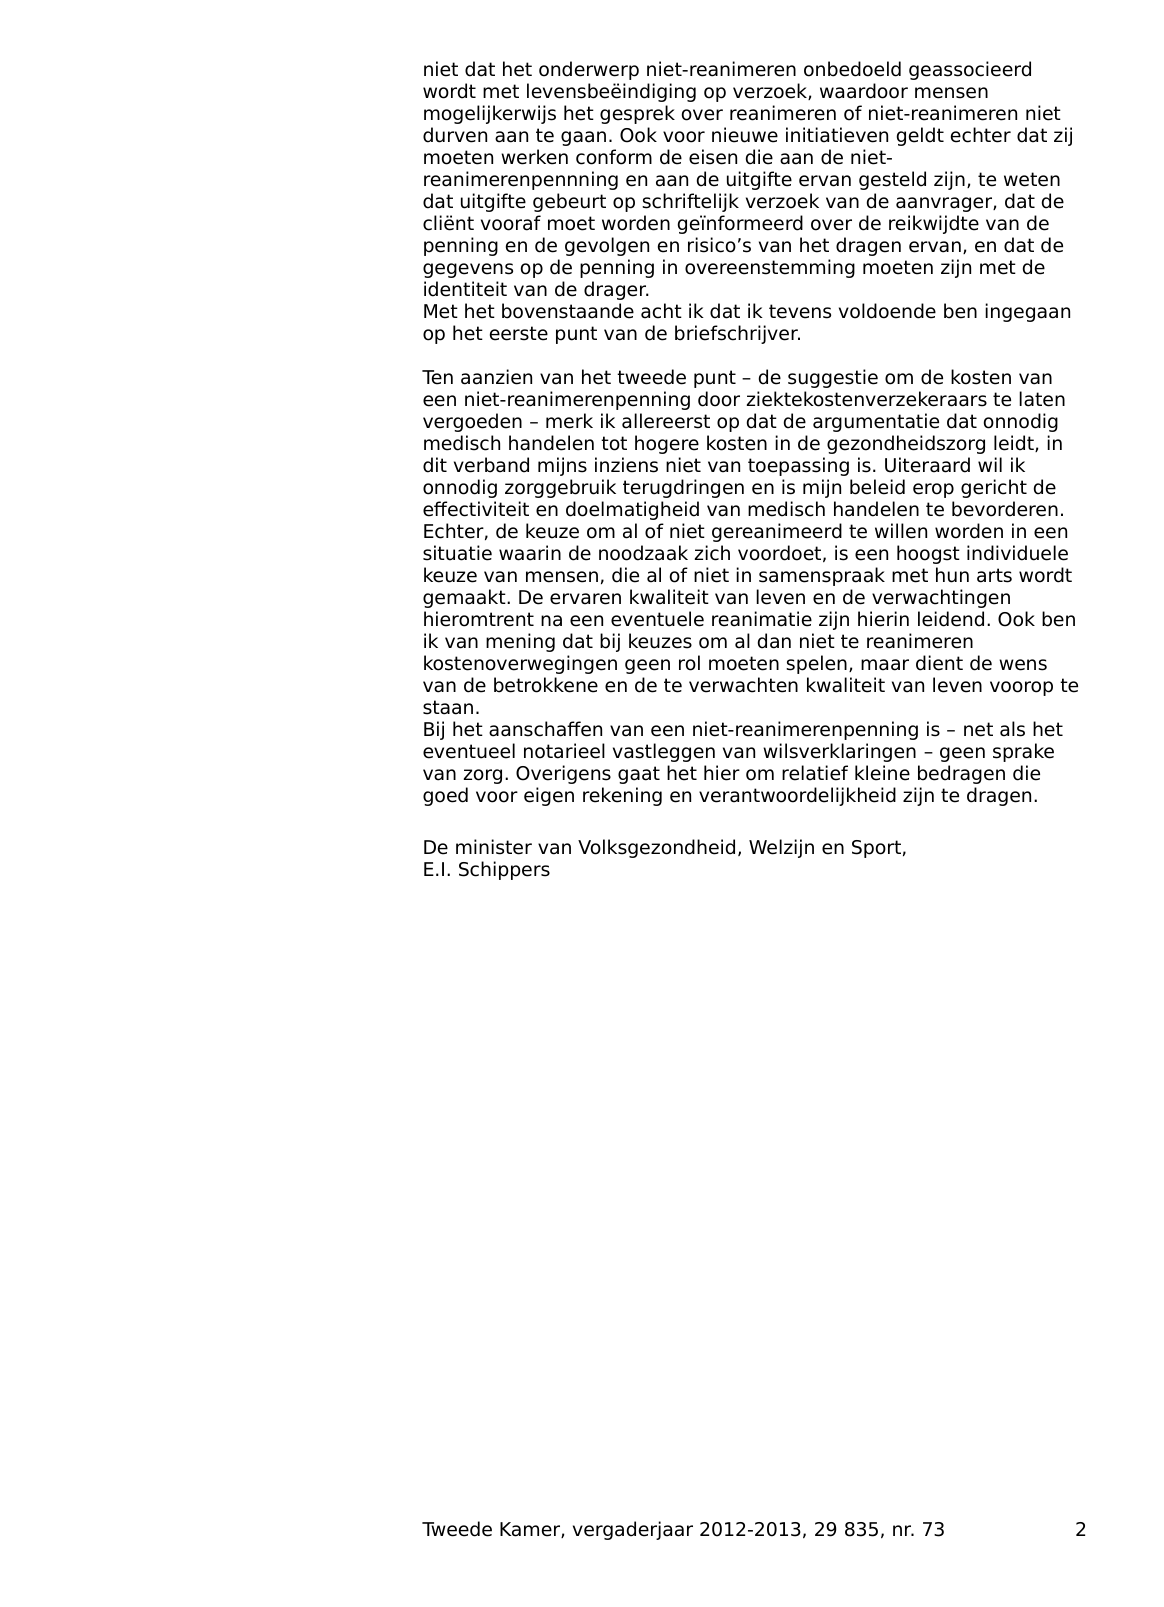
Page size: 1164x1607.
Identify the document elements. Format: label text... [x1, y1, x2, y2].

text De minister van Volksgezondheid, Welzijn en Sport, E.I. Schippers [422, 837, 1087, 881]
text niet dat het onderwerp niet-reanimeren onbedoeld geassocieerd wordt met levensbeëindiging op verzoek, waardoor mensen mogelijkerwijs het gesprek over reanimeren of niet-reanimeren niet durven aan te gaan. Ook voor nieuwe initiatieven geldt echter dat zij moeten werken conform de eisen die aan de niet-reanimerenpennning en aan de uitgifte ervan gesteld zijn, te weten dat uitgifte gebeurt op schriftelijk verzoek van de aanvrager, dat de cliënt vooraf moet worden geïnformeerd over de reikwijdte van de penning en de gevolgen en risico’s van het dragen ervan, en dat de gegevens op de penning in overeenstemming moeten zijn met de identiteit van de drager. [422, 59, 1087, 301]
text Met het bovenstaande acht ik dat ik tevens voldoende ben ingegaan op het eerste punt van de briefschrijver. [422, 301, 1087, 345]
text Bij het aanschaffen van een niet-reanimerenpenning is – net als het eventueel notarieel vastleggen van wilsverklaringen – geen sprake van zorg. Overigens gaat het hier om relatief kleine bedragen die goed voor eigen rekening en verantwoordelijkheid zijn te dragen. [422, 719, 1087, 807]
text Ten aanzien van het tweede punt – de suggestie om de kosten van een niet-reanimerenpenning door ziektekostenverzekeraars te laten vergoeden – merk ik allereerst op dat de argumentatie dat onnodig medisch handelen tot hogere kosten in de gezondheidszorg leidt, in dit verband mijns inziens niet van toepassing is. Uiteraard wil ik onnodig zorggebruik terugdringen en is mijn beleid erop gericht de effectiviteit en doelmatigheid van medisch handelen te bevorderen. Echter, de keuze om al of niet gereanimeerd te willen worden in een situatie waarin de noodzaak zich voordoet, is een hoogst individuele keuze van mensen, die al of niet in samenspraak met hun arts wordt gemaakt. De ervaren kwaliteit van leven en de verwachtingen hieromtrent na een eventuele reanimatie zijn hierin leidend. Ook ben ik van mening dat bij keuzes om al dan niet te reanimeren kostenoverwegingen geen rol moeten spelen, maar dient de wens van de betrokkene en de te verwachten kwaliteit van leven voorop te staan. [422, 367, 1087, 719]
